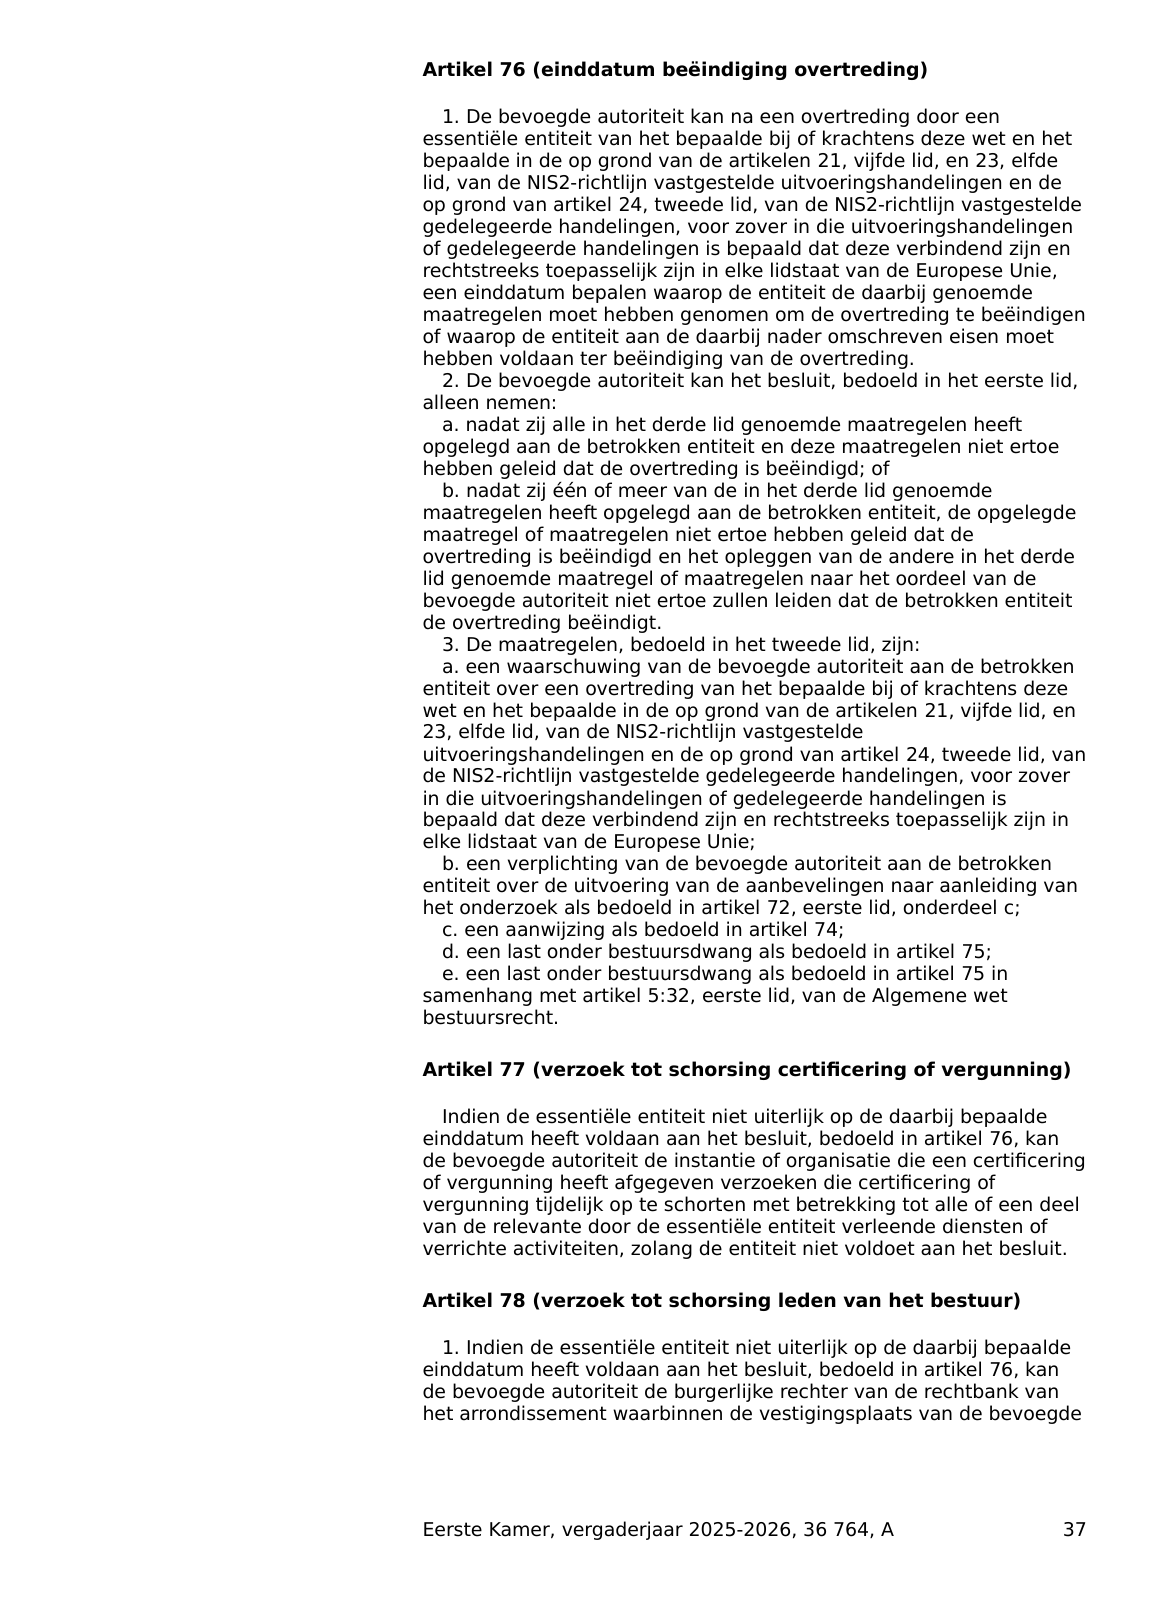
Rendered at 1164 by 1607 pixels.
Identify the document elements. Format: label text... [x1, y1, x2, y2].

text a. een waarschuwing van de bevoegde autoriteit aan de betrokken entiteit over een overtreding van het bepaalde bij of krachtens deze wet en het bepaalde in de op grond van de artikelen 21, vijfde lid, en 23, elfde lid, van de NIS2-richtlijn vastgestelde uitvoeringshandelingen en de op grond van artikel 24, tweede lid, van de NIS2-richtlijn vastgestelde gedelegeerde handelingen, voor zover in die uitvoeringshandelingen of gedelegeerde handelingen is bepaald dat deze verbindend zijn en rechtstreeks toepasselijk zijn in elke lidstaat van de Europese Unie; [422, 656, 1087, 853]
subtitle Artikel 77 (verzoek tot schorsing certificering of vergunning) [422, 1059, 1087, 1081]
text 3. De maatregelen, bedoeld in het tweede lid, zijn: [422, 633, 1087, 656]
text d. een last onder bestuursdwang als bedoeld in artikel 75; [422, 941, 1087, 963]
text Indien de essentiële entiteit niet uiterlijk op de daarbij bepaalde einddatum heeft voldaan aan het besluit, bedoeld in artikel 76, kan de bevoegde autoriteit de instantie of organisatie die een certificering of vergunning heeft afgegeven verzoeken die certificering of vergunning tijdelijk op te schorten met betrekking tot alle of een deel van de relevante door de essentiële entiteit verleende diensten of verrichte activiteiten, zolang de entiteit niet voldoet aan het besluit. [422, 1106, 1087, 1260]
text b. nadat zij één of meer van de in het derde lid genoemde maatregelen heeft opgelegd aan de betrokken entiteit, de opgelegde maatregel of maatregelen niet ertoe hebben geleid dat de overtreding is beëindigd en het opleggen van de andere in het derde lid genoemde maatregel of maatregelen naar het oordeel van de bevoegde autoriteit niet ertoe zullen leiden dat de betrokken entiteit de overtreding beëindigt. [422, 480, 1087, 633]
text 1. De bevoegde autoriteit kan na een overtreding door een essentiële entiteit van het bepaalde bij of krachtens deze wet en het bepaalde in de op grond van de artikelen 21, vijfde lid, en 23, elfde lid, van de NIS2-richtlijn vastgestelde uitvoeringshandelingen en de op grond van artikel 24, tweede lid, van de NIS2-richtlijn vastgestelde gedelegeerde handelingen, voor zover in die uitvoeringshandelingen of gedelegeerde handelingen is bepaald dat deze verbindend zijn en rechtstreeks toepasselijk zijn in elke lidstaat van de Europese Unie, een einddatum bepalen waarop de entiteit de daarbij genoemde maatregelen moet hebben genomen om de overtreding te beëindigen of waarop de entiteit aan de daarbij nader omschreven eisen moet hebben voldaan ter beëindiging van de overtreding. [422, 106, 1087, 370]
text a. nadat zij alle in het derde lid genoemde maatregelen heeft opgelegd aan de betrokken entiteit en deze maatregelen niet ertoe hebben geleid dat de overtreding is beëindigd; of [422, 414, 1087, 480]
text e. een last onder bestuursdwang als bedoeld in artikel 75 in samenhang met artikel 5:32, eerste lid, van de Algemene wet bestuursrecht. [422, 963, 1087, 1029]
text b. een verplichting van de bevoegde autoriteit aan de betrokken entiteit over de uitvoering van de aanbevelingen naar aanleiding van het onderzoek als bedoeld in artikel 72, eerste lid, onderdeel c; [422, 853, 1087, 919]
text c. een aanwijzing als bedoeld in artikel 74; [422, 919, 1087, 941]
text 2. De bevoegde autoriteit kan het besluit, bedoeld in het eerste lid, alleen nemen: [422, 370, 1087, 414]
subtitle Artikel 78 (verzoek tot schorsing leden van het bestuur) [422, 1290, 1087, 1312]
text 1. Indien de essentiële entiteit niet uiterlijk op de daarbij bepaalde einddatum heeft voldaan aan het besluit, bedoeld in artikel 76, kan de bevoegde autoriteit de burgerlijke rechter van de rechtbank van het arrondissement waarbinnen de vestigingsplaats van de bevoegde [422, 1337, 1087, 1425]
subtitle Artikel 76 (einddatum beëindiging overtreding) [422, 59, 1087, 81]
